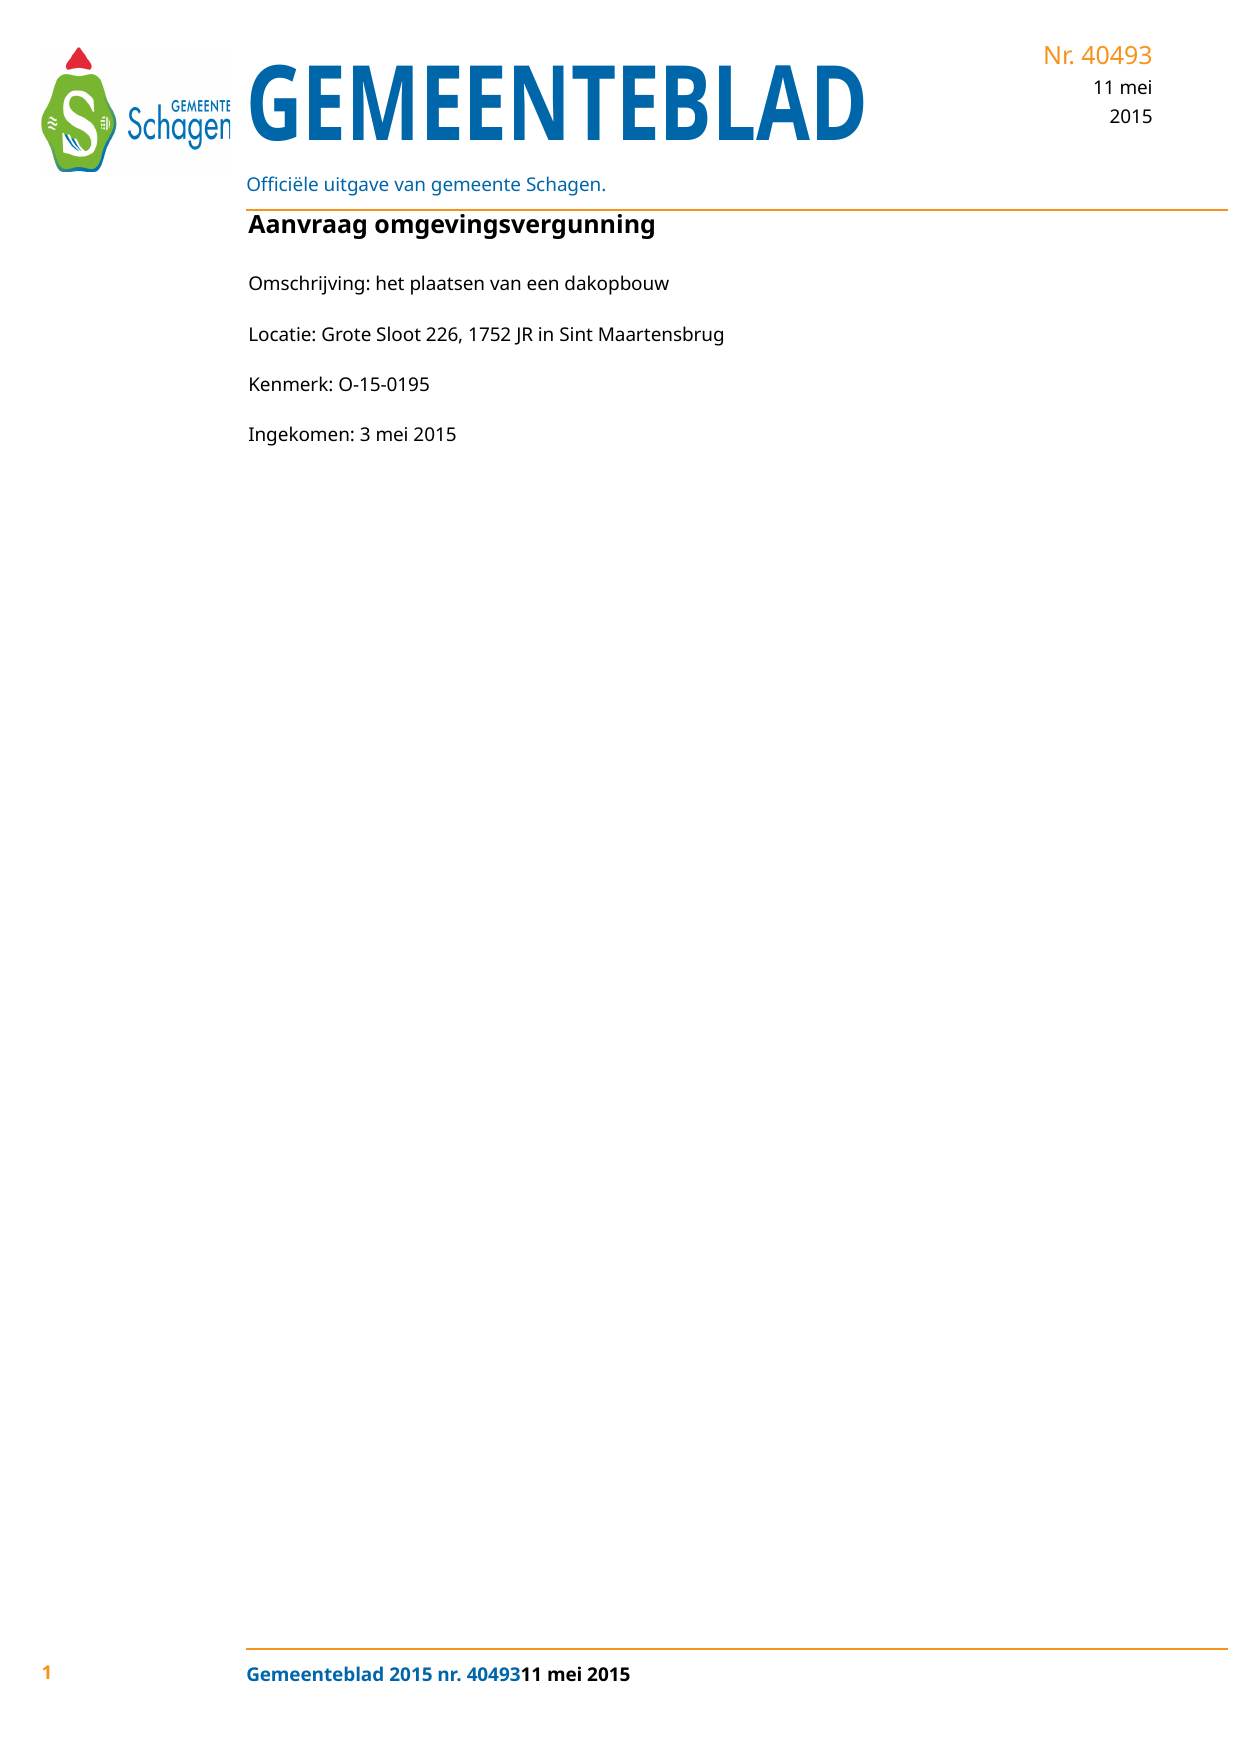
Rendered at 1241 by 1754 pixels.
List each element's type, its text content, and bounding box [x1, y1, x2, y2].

text Ingekomen: 3 mei 2015 [248, 422, 1152, 447]
text Omschrijving: het plaatsen van een dakopbouw [248, 270, 1152, 296]
text Aanvraag omgevingsvergunning [248, 211, 1152, 241]
text Kenmerk: O-15-0195 [248, 371, 1152, 397]
picture [41, 47, 231, 172]
text Locatie: Grote Sloot 226, 1752 JR in Sint Maartensbrug [248, 321, 1152, 346]
